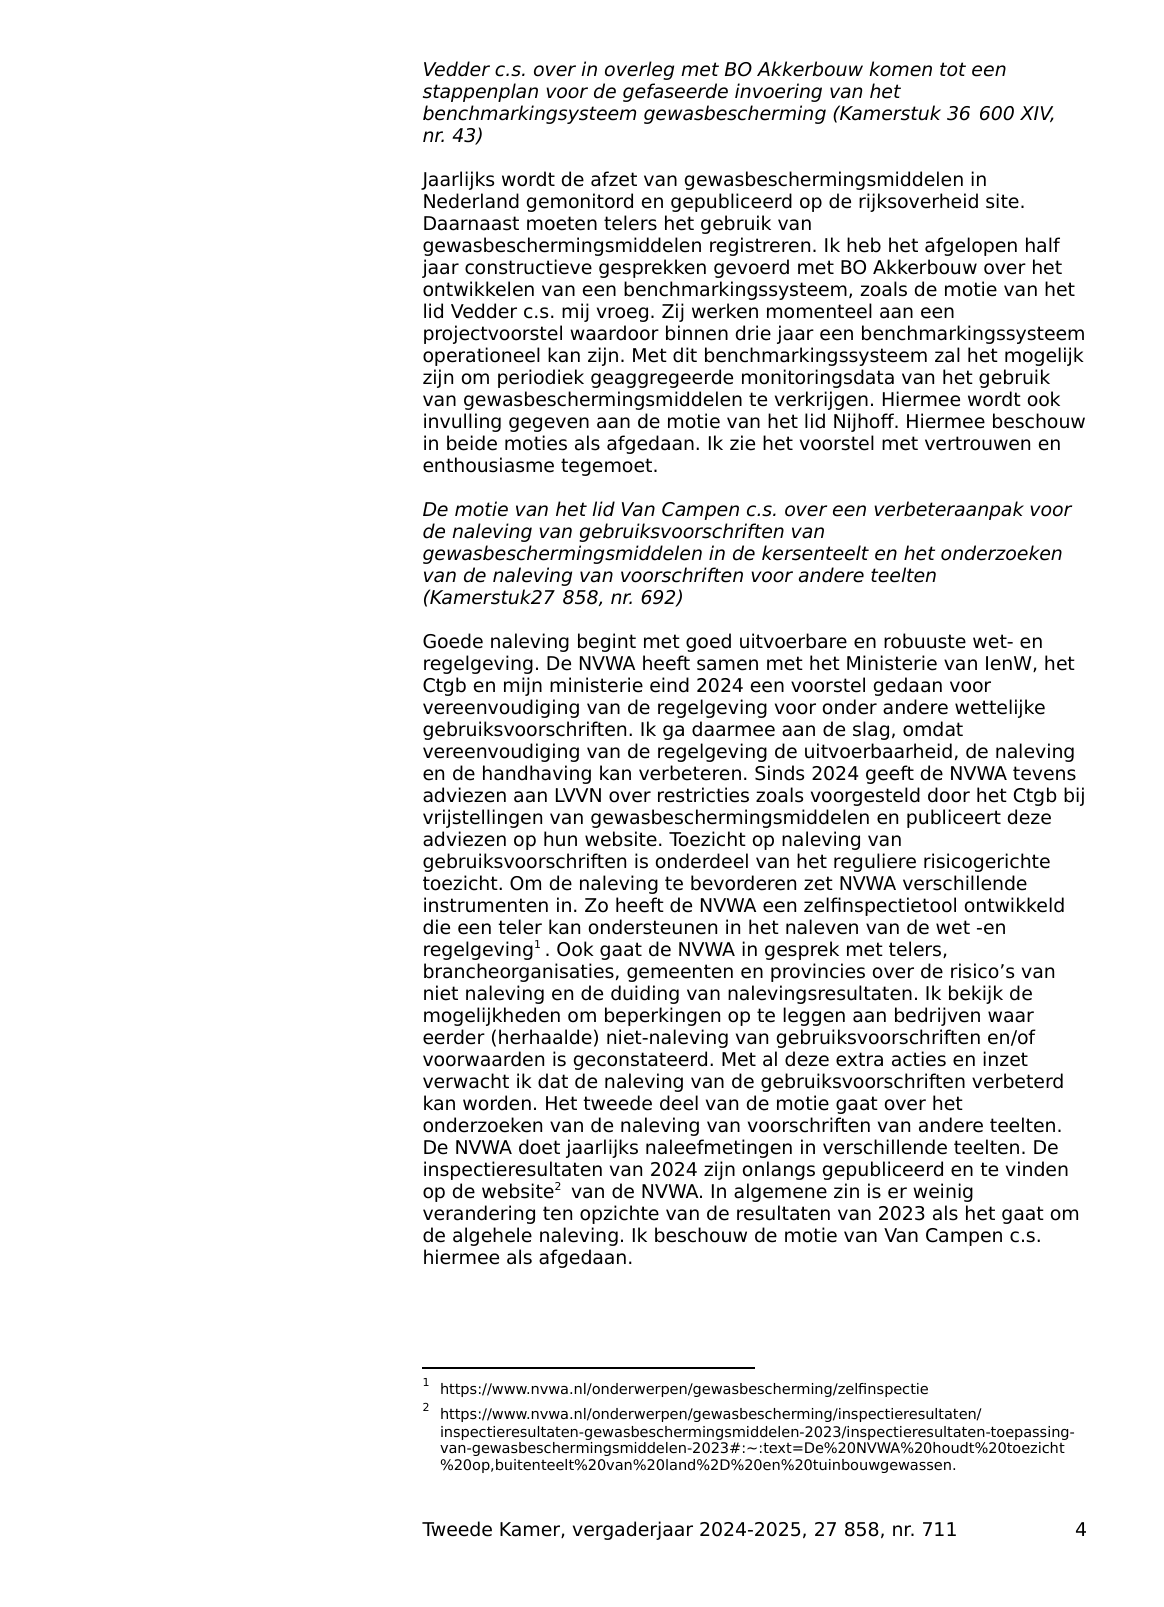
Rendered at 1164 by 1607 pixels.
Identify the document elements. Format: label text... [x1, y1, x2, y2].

text https://www.nvwa.nl/onderwerpen/gewasbescherming/zelfinspectie [422, 1377, 1087, 1399]
text Goede naleving begint met goed uitvoerbare en robuuste wet- en regelgeving. De NVWA heeft samen met het Ministerie van IenW, het Ctgb en mijn ministerie eind 2024 een voorstel gedaan voor vereenvoudiging van de regelgeving voor onder andere wettelijke gebruiksvoorschriften. Ik ga daarmee aan de slag, omdat vereenvoudiging van de regelgeving de uitvoerbaarheid, de naleving en de handhaving kan verbeteren. Sinds 2024 geeft de NVWA tevens adviezen aan LVVN over restricties zoals voorgesteld door het Ctgb bij vrijstellingen van gewasbeschermingsmiddelen en publiceert deze adviezen op hun website. Toezicht op naleving van gebruiksvoorschriften is onderdeel van het reguliere risicogerichte toezicht. Om de naleving te bevorderen zet NVWA verschillende instrumenten in. Zo heeft de NVWA een zelfinspectietool ontwikkeld die een teler kan ondersteunen in het naleven van de wet -en regelgeving. Ook gaat de NVWA in gesprek met telers, brancheorganisaties, gemeenten en provincies over de risico’s van niet naleving en de duiding van nalevingsresultaten. Ik bekijk de mogelijkheden om beperkingen op te leggen aan bedrijven waar eerder (herhaalde) niet-naleving van gebruiksvoorschriften en/of voorwaarden is geconstateerd. Met al deze extra acties en inzet verwacht ik dat de naleving van de gebruiksvoorschriften verbeterd kan worden. Het tweede deel van de motie gaat over het onderzoeken van de naleving van voorschriften van andere teelten. De NVWA doet jaarlijks naleefmetingen in verschillende teelten. De inspectieresultaten van 2024 zijn onlangs gepubliceerd en te vinden op de website van de NVWA. In algemene zin is er weinig verandering ten opzichte van de resultaten van 2023 als het gaat om de algehele naleving. Ik beschouw de motie van Van Campen c.s. hiermee als afgedaan. [422, 631, 1087, 1268]
text https://www.nvwa.nl/onderwerpen/gewasbescherming/inspectieresultaten/inspectieresultaten-gewasbeschermingsmiddelen-2023/inspectieresultaten-toepassing-van-gewasbeschermingsmiddelen-2023#:~:text=De%20NVWA%20houdt%20toezicht%20op,buitenteelt%20van%20land%2D%20en%20tuinbouwgewassen. [422, 1402, 1087, 1474]
text De motie van het lid Van Campen c.s. over een verbeteraanpak voor de naleving van gebruiksvoorschriften van gewasbeschermingsmiddelen in de kersenteelt en het onderzoeken van de naleving van voorschriften voor andere teelten (Kamerstuk27 858, nr. 692) [422, 499, 1087, 609]
text Vedder c.s. over in overleg met BO Akkerbouw komen tot een stappenplan voor de gefaseerde invoering van het benchmarkingsysteem gewasbescherming (Kamerstuk 36 600 XIV, nr. 43) [422, 59, 1087, 147]
text Jaarlijks wordt de afzet van gewasbeschermingsmiddelen in Nederland gemonitord en gepubliceerd op de rijksoverheid site. Daarnaast moeten telers het gebruik van gewasbeschermingsmiddelen registreren. Ik heb het afgelopen half jaar constructieve gesprekken gevoerd met BO Akkerbouw over het ontwikkelen van een benchmarkingssysteem, zoals de motie van het lid Vedder c.s. mij vroeg. Zij werken momenteel aan een projectvoorstel waardoor binnen drie jaar een benchmarkingssysteem operationeel kan zijn. Met dit benchmarkingssysteem zal het mogelijk zijn om periodiek geaggregeerde monitoringsdata van het gebruik van gewasbeschermingsmiddelen te verkrijgen. Hiermee wordt ook invulling gegeven aan de motie van het lid Nijhoff. Hiermee beschouw in beide moties als afgedaan. Ik zie het voorstel met vertrouwen en enthousiasme tegemoet. [422, 169, 1087, 477]
